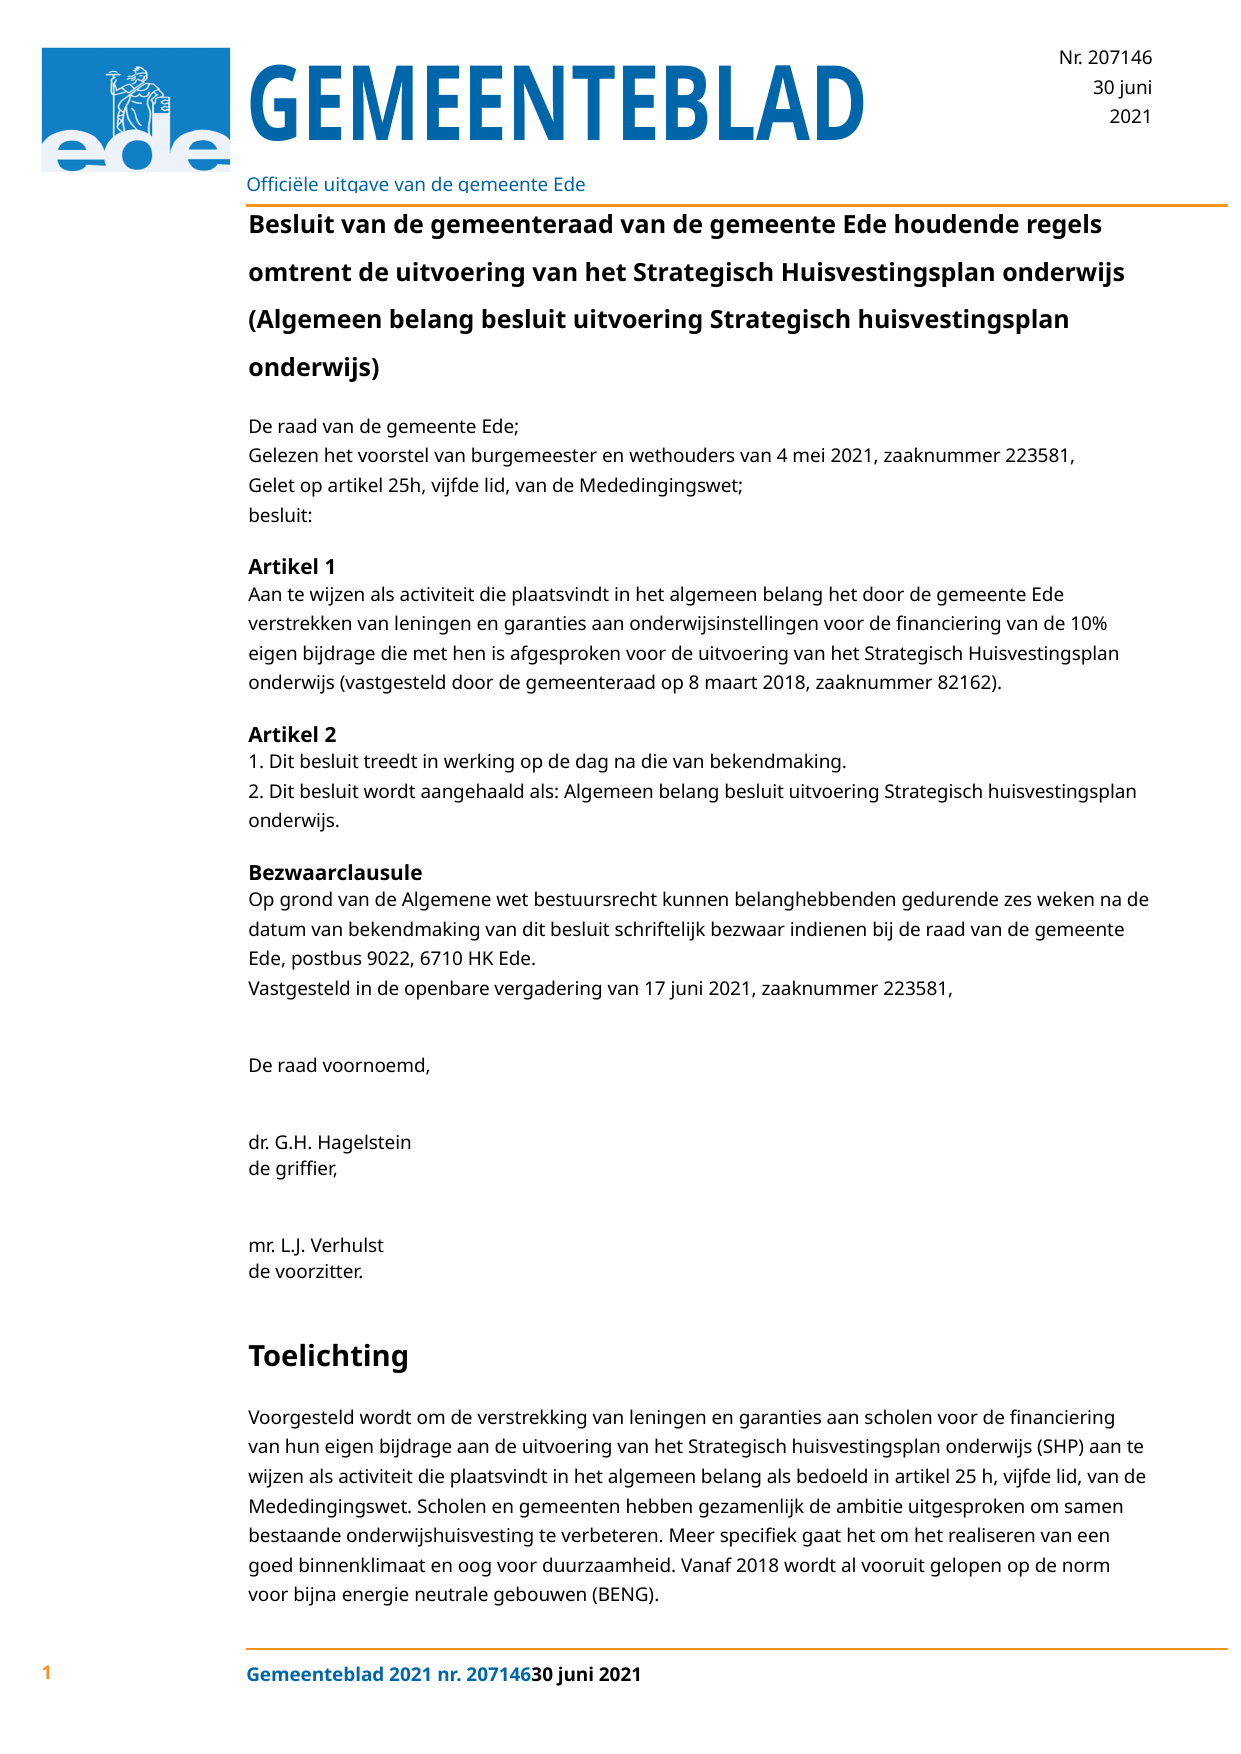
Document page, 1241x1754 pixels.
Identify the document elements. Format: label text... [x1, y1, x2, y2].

text De raad van de gemeente Ede; [248, 413, 1152, 439]
picture [41, 47, 231, 172]
text Gelezen het voorstel van burgemeester en wethouders van 4 mei 2021, zaaknummer 223581, [248, 443, 1152, 468]
text de griffier, [248, 1155, 1152, 1181]
text Artikel 2 [248, 720, 1152, 748]
text Aan te wijzen als activiteit die plaatsvindt in het algemeen belang het door de gemeente Ede verstrekken van leningen en garanties aan onderwijsinstellingen voor de financiering van de 10% eigen bijdrage die met hen is afgesproken voor de uitvoering van het Strategisch Huisvestingsplan onderwijs (vastgesteld door de gemeenteraad op 8 maart 2018, zaaknummer 82162). [248, 581, 1152, 695]
text 2. Dit besluit wordt aangehaald als: Algemeen belang besluit uitvoering Strategisch huisvestingsplan onderwijs. [248, 778, 1152, 833]
text Artikel 1 [248, 552, 1152, 581]
text Op grond van de Algemene wet bestuursrecht kunnen belanghebbenden gedurende zes weken na de datum van bekendmaking van dit besluit schriftelijk bezwaar indienen bij de raad van de gemeente Ede, postbus 9022, 6710 HK Ede. [248, 886, 1152, 971]
text Voorgesteld wordt om de verstrekking van leningen en garanties aan scholen voor de financiering van hun eigen bijdrage aan de uitvoering van het Strategisch huisvestingsplan onderwijs (SHP) aan te wijzen als activiteit die plaatsvindt in het algemeen belang als bedoeld in artikel 25 h, vijfde lid, van de Mededingingswet. Scholen en gemeenten hebben gezamenlijk de ambitie uitgesproken om samen bestaande onderwijshuisvesting te verbeteren. Meer specifiek gaat het om het realiseren van een goed binnenklimaat en oog voor duurzaamheid. Vanaf 2018 wordt al vooruit gelopen op de norm voor bijna energie neutrale gebouwen (BENG). [248, 1404, 1152, 1607]
text dr. G.H. Hagelstein [248, 1129, 1152, 1155]
text Toelichting [248, 1335, 1152, 1375]
text Besluit van de gemeenteraad van de gemeente Ede houdende regels omtrent de uitvoering van het Strategisch Huisvestingsplan onderwijs (Algemeen belang besluit uitvoering Strategisch huisvestingsplan onderwijs) [248, 207, 1152, 384]
text mr. L.J. Verhulst [248, 1232, 1152, 1258]
text Gelet op artikel 25h, vijfde lid, van de Mededingingswet; [248, 472, 1152, 498]
text 1. Dit besluit treedt in werking op de dag na die van bekendmaking. [248, 748, 1152, 774]
text Bezwaarclausule [248, 858, 1152, 886]
text De raad voornoemd, [248, 1052, 1152, 1078]
text de voorzitter. [248, 1258, 1152, 1284]
text Vastgesteld in de openbare vergadering van 17 juni 2021, zaaknummer 223581, [248, 975, 1152, 1001]
text besluit: [248, 502, 1152, 528]
